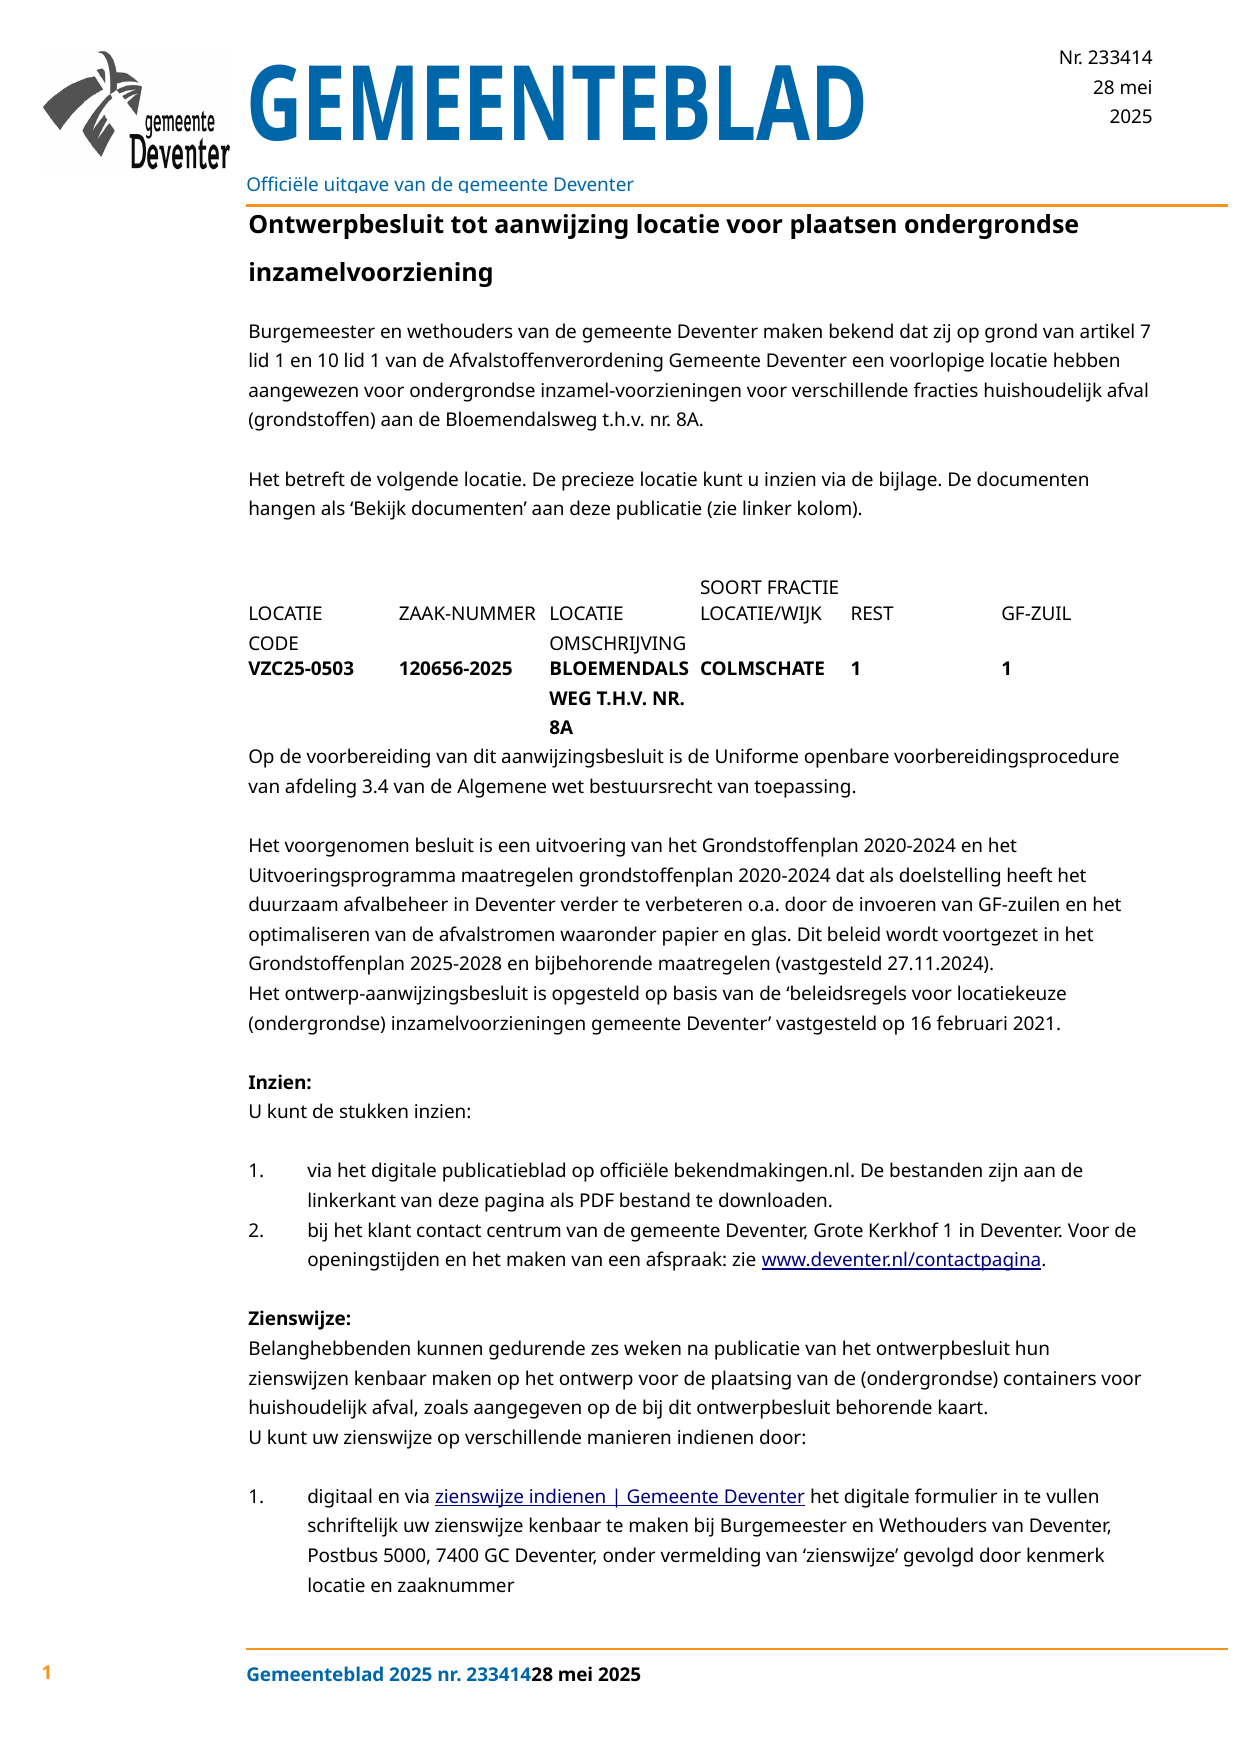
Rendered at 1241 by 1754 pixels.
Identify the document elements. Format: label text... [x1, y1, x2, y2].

text U kunt uw zienswijze op verschillende manieren indienen door: [248, 1424, 1152, 1450]
table_cell LOCATIE OMSCHRIJVING [549, 600, 700, 655]
table_cell VZC25-0503 [248, 655, 398, 740]
text Inzien: [248, 1069, 1152, 1095]
table_cell COLMSCHATE [700, 655, 850, 740]
table_cell 120656-2025 [399, 655, 549, 740]
list via het digitale publicatieblad op officiële bekendmakingen.nl. De bestanden zijn aan de linkerkant van deze pagina als PDF bestand te downloaden. [248, 1158, 1152, 1213]
table_cell GF-ZUIL [1001, 600, 1152, 655]
table_cell BLOEMENDALSWEG T.H.V. NR. 8A [549, 655, 700, 740]
table_cell 1 [1001, 655, 1152, 740]
list bij het klant contact centrum van de gemeente Deventer, Grote Kerkhof 1 in Deventer. Voor de openingstijden en het maken van een afspraak: zie www.deventer.nl/contactpagina. [248, 1217, 1152, 1272]
text Belanghebbenden kunnen gedurende zes weken na publicatie van het ontwerpbesluit hun zienswijzen kenbaar maken op het ontwerp voor de plaatsing van de (ondergrondse) containers voor huishoudelijk afval, zoals aangegeven op de bij dit ontwerpbesluit behorende kaart. [248, 1335, 1152, 1420]
table_cell 1 [850, 655, 1001, 740]
text U kunt de stukken inzien: [248, 1098, 1152, 1124]
text Het voorgenomen besluit is een uitvoering van het Grondstoffenplan 2020-2024 en het Uitvoeringsprogramma maatregelen grondstoffenplan 2020-2024 dat als doelstelling heeft het duurzaam afvalbeheer in Deventer verder te verbeteren o.a. door de invoeren van GF-zuilen en het optimaliseren van de afvalstromen waaronder papier en glas. Dit beleid wordt voortgezet in het Grondstoffenplan 2025-2028 en bijbehorende maatregelen (vastgesteld 27.11.2024). [248, 832, 1152, 976]
text Burgemeester en wethouders van de gemeente Deventer maken bekend dat zij op grond van artikel 7 lid 1 en 10 lid 1 van de Afvalstoffenverordening Gemeente Deventer een voorlopige locatie hebben aangewezen voor ondergrondse inzamel-voorzieningen voor verschillende fracties huishoudelijk afval (grondstoffen) aan de Bloemendalsweg t.h.v. nr. 8A. [248, 318, 1152, 432]
table_cell REST [850, 600, 1001, 655]
text Het ontwerp-aanwijzingsbesluit is opgesteld op basis van de ‘beleidsregels voor locatiekeuze (ondergrondse) inzamelvoorzieningen gemeente Deventer’ vastgesteld op 16 februari 2021. [248, 980, 1152, 1036]
table_cell LOCATIE/WIJK [700, 600, 850, 655]
picture [41, 47, 231, 172]
table_header SOORT FRACTIE [700, 574, 1152, 600]
list digitaal en via zienswijze indienen | Gemeente Deventer het digitale formulier in te vullen schriftelijk uw zienswijze kenbaar te maken bij Burgemeester en Wethouders van Deventer, Postbus 5000, 7400 GC Deventer, onder vermelding van ‘zienswijze’ gevolgd door kenmerk locatie en zaaknummer [248, 1483, 1152, 1598]
text Ontwerpbesluit tot aanwijzing locatie voor plaatsen ondergrondse inzamelvoorziening [248, 207, 1152, 288]
table_header [248, 574, 700, 600]
text Het betreft de volgende locatie. De precieze locatie kunt u inzien via de bijlage. De documenten hangen als ‘Bekijk documenten’ aan deze publicatie (zie linker kolom). [248, 466, 1152, 521]
table_cell ZAAK-NUMMER [399, 600, 549, 655]
text Zienswijze: [248, 1306, 1152, 1331]
table_cell LOCATIE CODE [248, 600, 398, 655]
text Op de voorbereiding van dit aanwijzingsbesluit is de Uniforme openbare voorbereidingsprocedure van afdeling 3.4 van de Algemene wet bestuursrecht van toepassing. [248, 743, 1152, 799]
